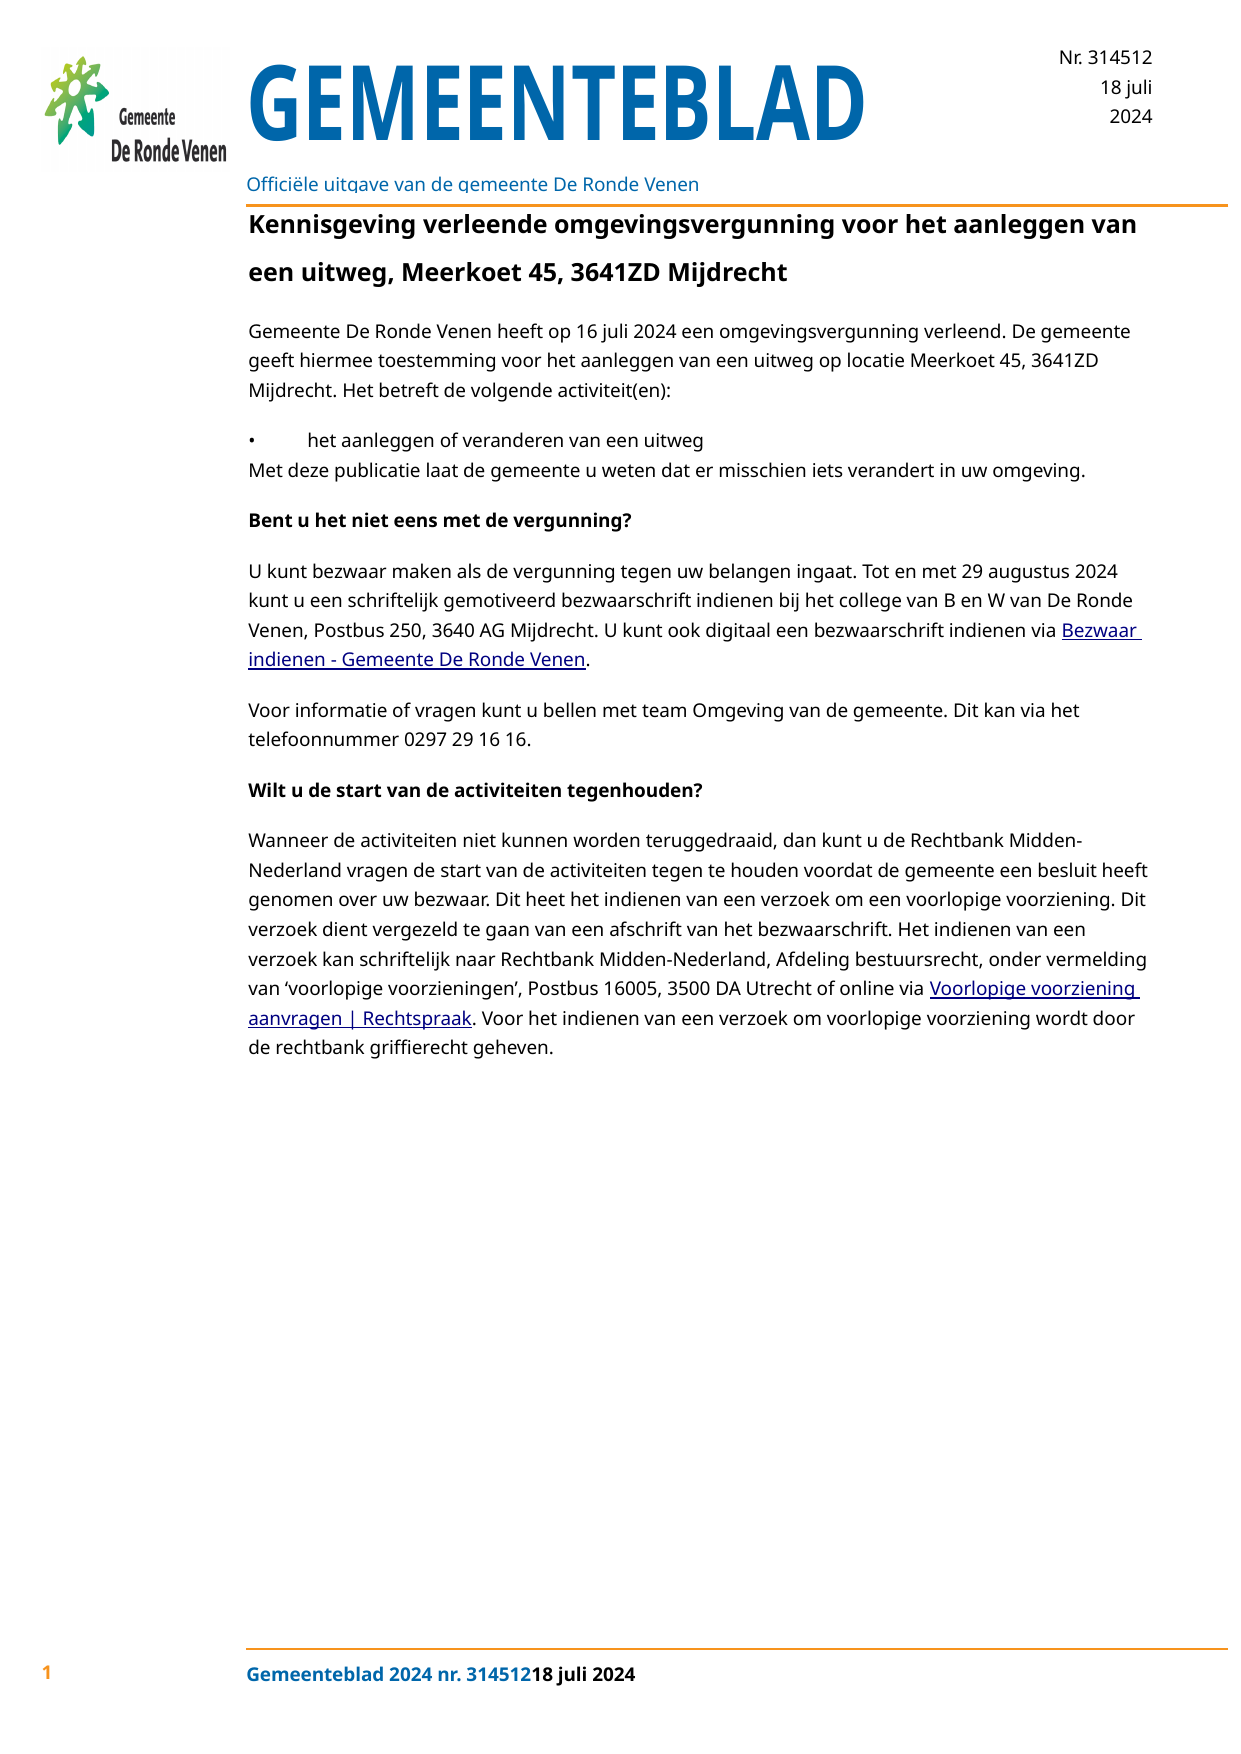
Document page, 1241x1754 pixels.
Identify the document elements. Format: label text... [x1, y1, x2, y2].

text Wanneer de activiteiten niet kunnen worden teruggedraaid, dan kunt u de Rechtbank Midden-Nederland vragen de start van de activiteiten tegen te houden voordat de gemeente een besluit heeft genomen over uw bezwaar. Dit heet het indienen van een verzoek om een voorlopige voorziening. Dit verzoek dient vergezeld te gaan van een afschrift van het bezwaarschrift. Het indienen van een verzoek kan schriftelijk naar Rechtbank Midden-Nederland, Afdeling bestuursrecht, onder vermelding van ‘voorlopige voorzieningen’, Postbus 16005, 3500 DA Utrecht of online via Voorlopige voorziening aanvragen | Rechtspraak. Voor het indienen van een verzoek om voorlopige voorziening wordt door de rechtbank griffierecht geheven. [248, 827, 1152, 1060]
text U kunt bezwaar maken als de vergunning tegen uw belangen ingaat. Tot en met 29 augustus 2024 kunt u een schriftelijk gemotiveerd bezwaarschrift indienen bij het college van B en W van De Ronde Venen, Postbus 250, 3640 AG Mijdrecht. U kunt ook digitaal een bezwaarschrift indienen via Bezwaar indienen - Gemeente De Ronde Venen. [248, 558, 1152, 672]
picture [41, 47, 231, 172]
text Bent u het niet eens met de vergunning? [248, 507, 1152, 533]
text Kennisgeving verleende omgevingsvergunning voor het aanleggen van een uitweg, Meerkoet 45, 3641ZD Mijdrecht [248, 207, 1152, 288]
text Gemeente De Ronde Venen heeft op 16 juli 2024 een omgevingsvergunning verleend. De gemeente geeft hiermee toestemming voor het aanleggen van een uitweg op locatie Meerkoet 45, 3641ZD Mijdrecht. Het betreft de volgende activiteit(en): [248, 318, 1152, 403]
list het aanleggen of veranderen van een uitweg [248, 427, 1152, 453]
text Voor informatie of vragen kunt u bellen met team Omgeving van de gemeente. Dit kan via het telefoonnummer 0297 29 16 16. [248, 697, 1152, 752]
text Met deze publicatie laat de gemeente u weten dat er misschien iets verandert in uw omgeving. [248, 457, 1152, 483]
text Wilt u de start van de activiteiten tegenhouden? [248, 777, 1152, 803]
